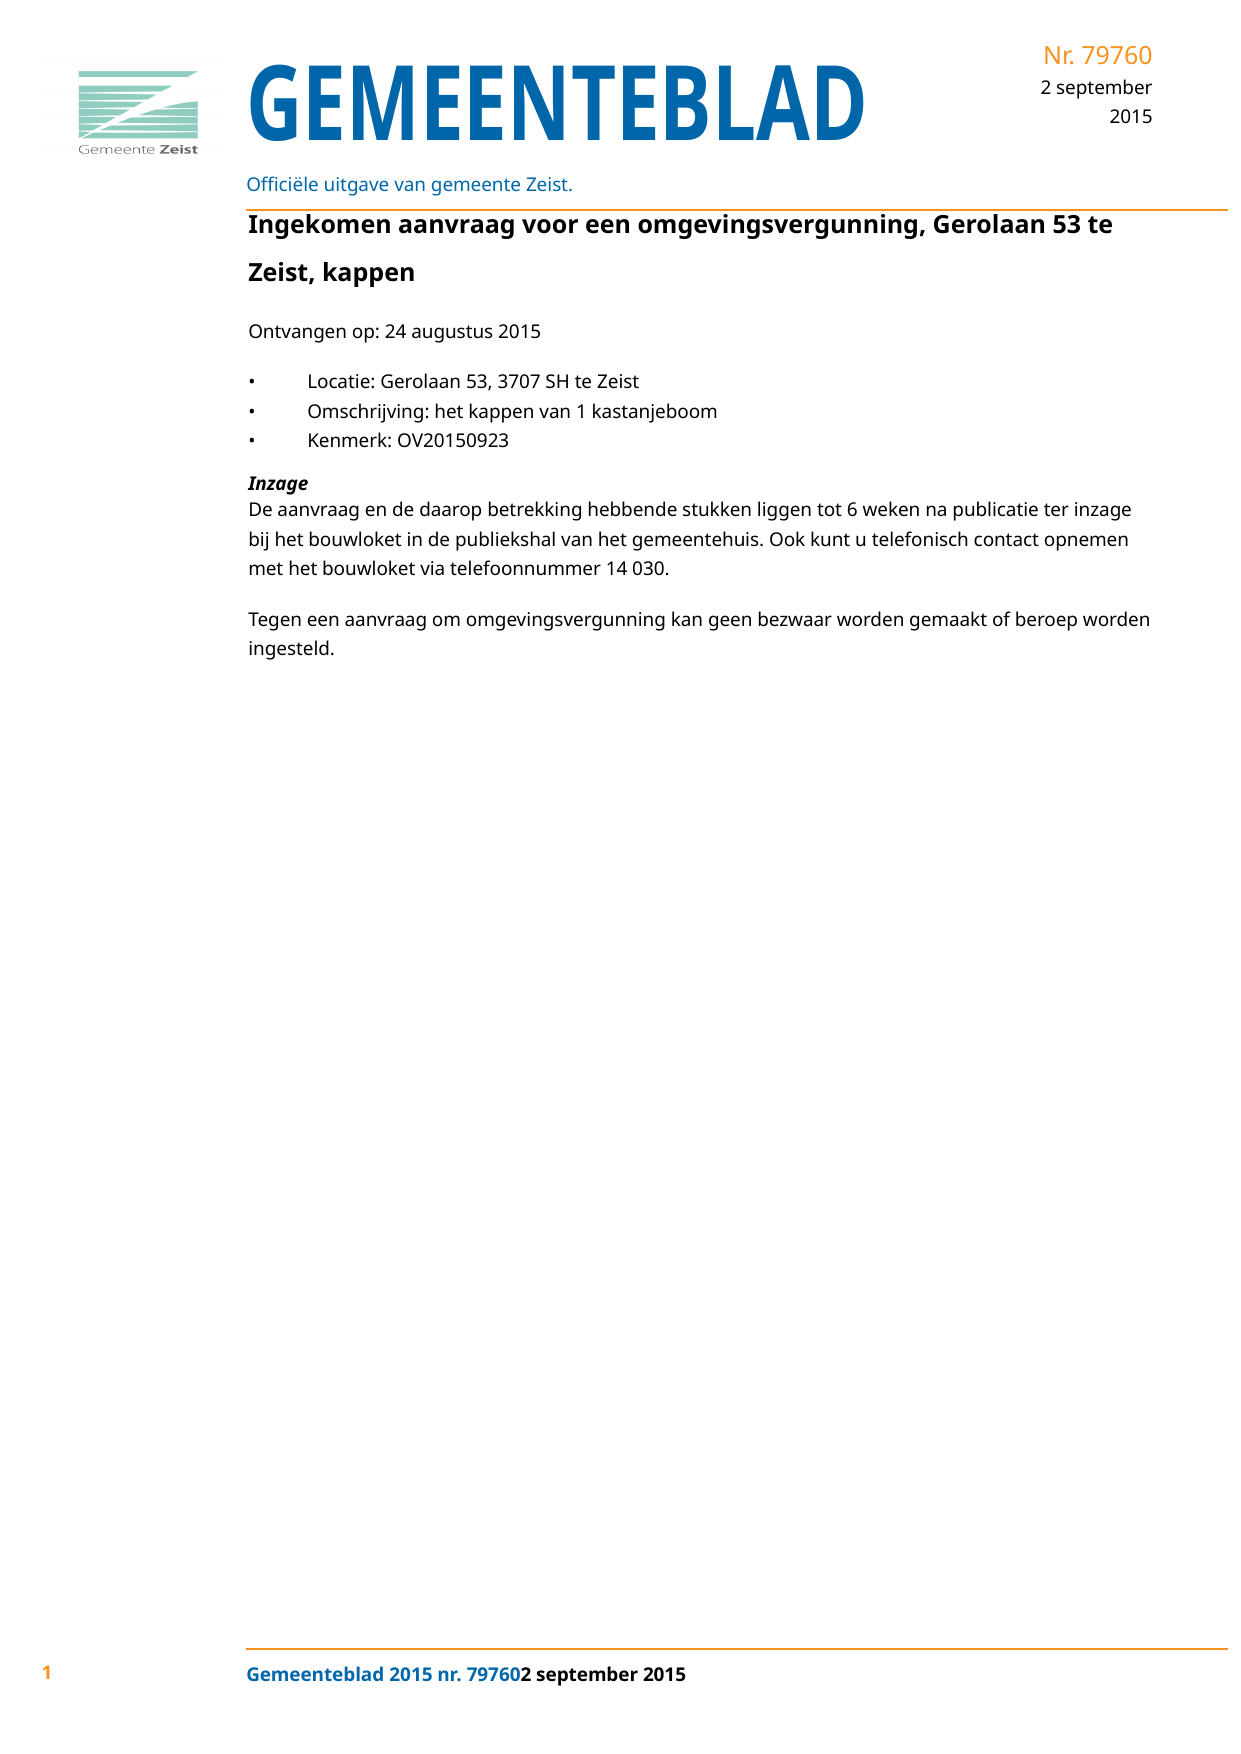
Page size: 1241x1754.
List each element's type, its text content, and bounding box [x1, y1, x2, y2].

text Inzage [248, 471, 1152, 496]
list Kenmerk: OV20150923 [248, 427, 1152, 453]
text Ingekomen aanvraag voor een omgevingsvergunning, Gerolaan 53 te Zeist, kappen [248, 211, 1152, 288]
picture [41, 47, 231, 172]
list Locatie: Gerolaan 53, 3707 SH te Zeist [248, 368, 1152, 394]
text Ontvangen op: 24 augustus 2015 [248, 318, 1152, 344]
list Omschrijving: het kappen van 1 kastanjeboom [248, 398, 1152, 424]
text Tegen een aanvraag om omgevingsvergunning kan geen bezwaar worden gemaakt of beroep worden ingesteld. [248, 606, 1152, 661]
text De aanvraag en de daarop betrekking hebbende stukken liggen tot 6 weken na publicatie ter inzage bij het bouwloket in de publiekshal van het gemeentehuis. Ook kunt u telefonisch contact opnemen met het bouwloket via telefoonnummer 14 030. [248, 496, 1152, 581]
